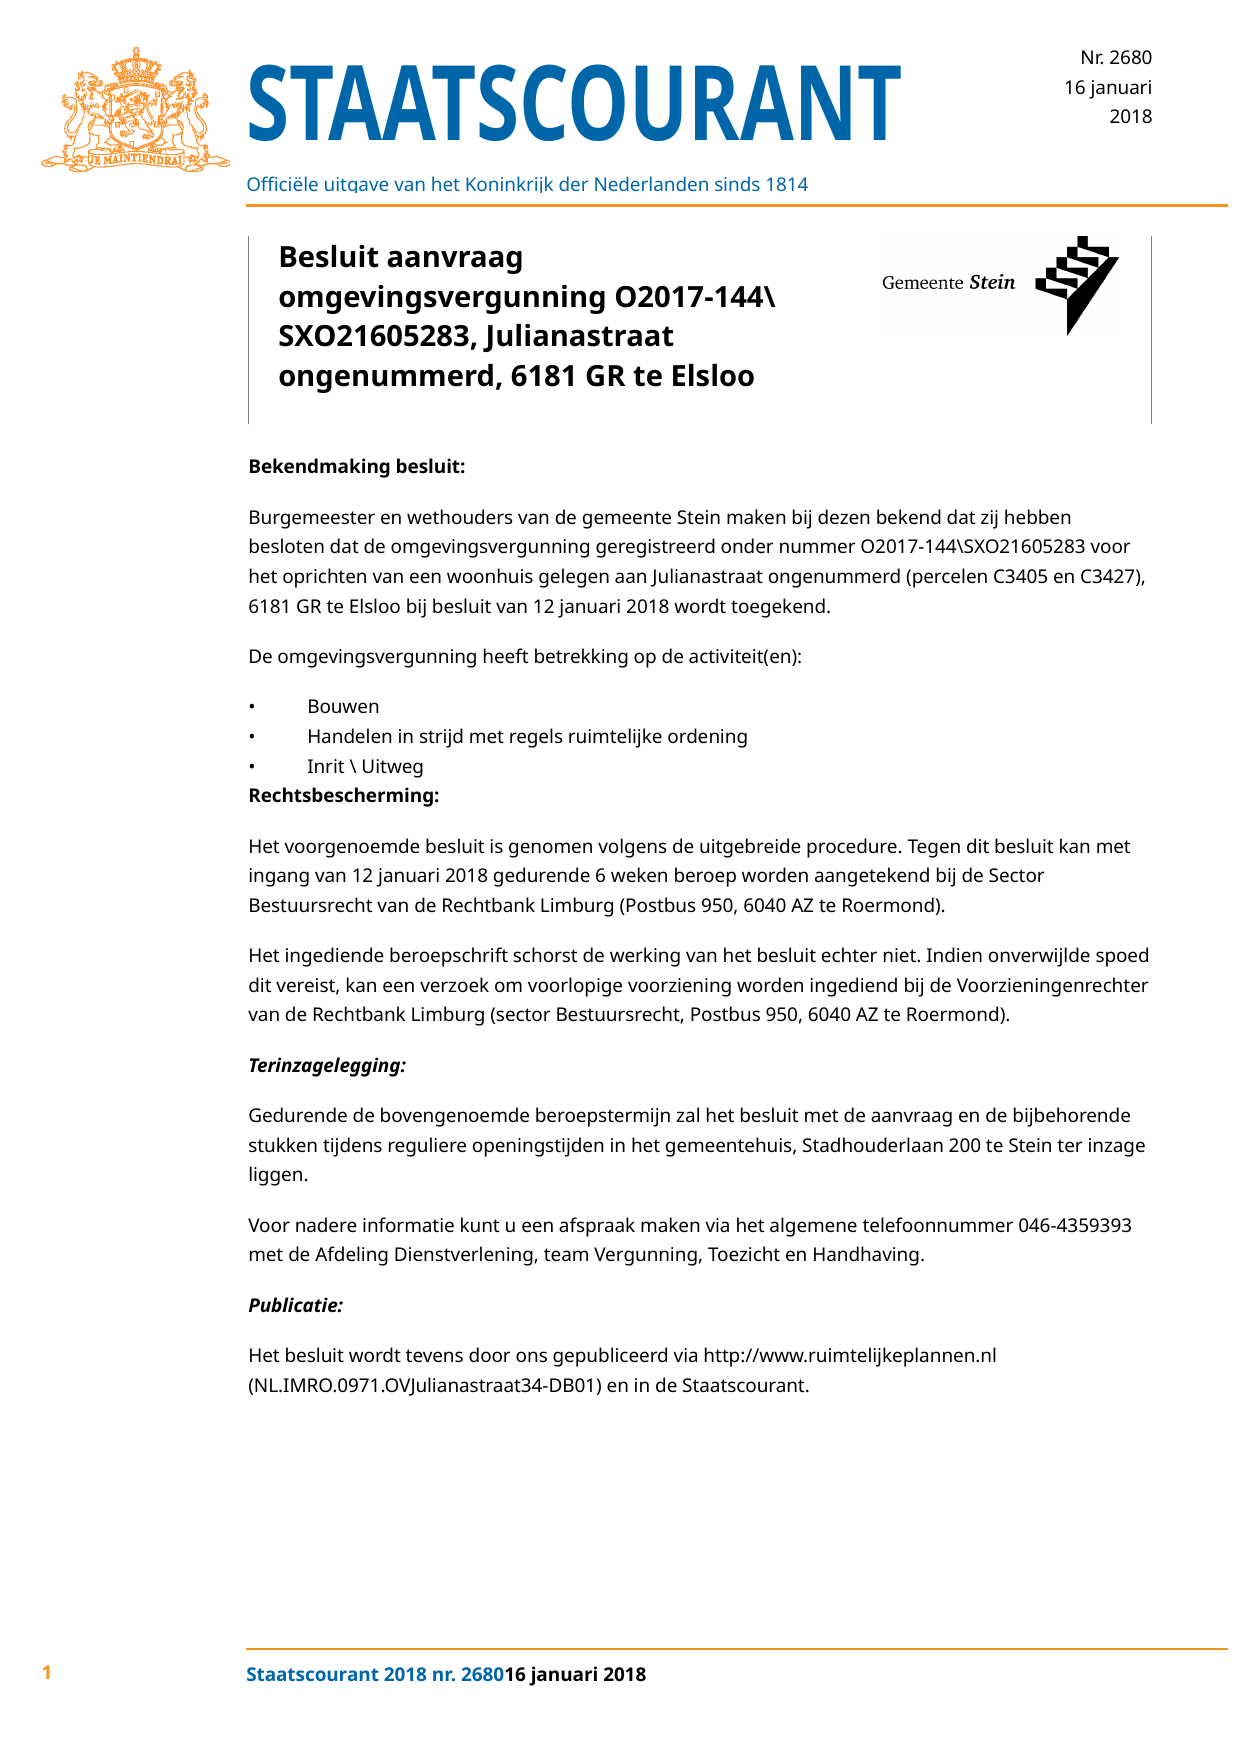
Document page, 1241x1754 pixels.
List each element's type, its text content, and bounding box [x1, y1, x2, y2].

text Burgemeester en wethouders van de gemeente Stein maken bij dezen bekend dat zij hebben besloten dat de omgevingsvergunning geregistreerd onder nummer O2017-144\SXO21605283 voor het oprichten van een woonhuis gelegen aan Julianastraat ongenummerd (percelen C3405 en C3427), 6181 GR te Elsloo bij besluit van 12 januari 2018 wordt toegekend. [248, 504, 1152, 618]
text Voor nadere informatie kunt u een afspraak maken via het algemene telefoonnummer 046-4359393 met de Afdeling Dienstverlening, team Vergunning, Toezicht en Handhaving. [248, 1212, 1152, 1267]
text Terinzagelegging: [248, 1052, 1152, 1078]
text Het besluit wordt tevens door ons gepubliceerd via http://www.ruimtelijkeplannen.nl (NL.IMRO.0971.OVJulianastraat34-DB01) en in de Staatscourant. [248, 1342, 1152, 1398]
text Rechtsbescherming: [248, 782, 1152, 808]
picture [41, 47, 231, 172]
text Gedurende de bovengenoemde beroepstermijn zal het besluit met de aanvraag en de bijbehorende stukken tijdens reguliere openingstijden in het gemeentehuis, Stadhouderlaan 200 te Stein ter inzage liggen. [248, 1102, 1152, 1187]
text Het voorgenoemde besluit is genomen volgens de uitgebreide procedure. Tegen dit besluit kan met ingang van 12 januari 2018 gedurende 6 weken beroep worden aangetekend bij de Sector Bestuursrecht van de Rechtbank Limburg (Postbus 950, 6040 AZ te Roermond). [248, 833, 1152, 918]
text Het ingediende beroepschrift schorst de werking van het besluit echter niet. Indien onverwijlde spoed dit vereist, kan een verzoek om voorlopige voorziening worden ingediend bij de Voorzieningenrechter van de Rechtbank Limburg (sector Bestuursrecht, Postbus 950, 6040 AZ te Roermond). [248, 942, 1152, 1027]
list Inrit \ Uitweg [248, 753, 1152, 778]
text Publicatie: [248, 1292, 1152, 1318]
list Handelen in strijd met regels ruimtelijke ordening [248, 723, 1152, 749]
table_header Besluit aanvraag omgevingsvergunning O2017-144\SXO21605283, Julianastraat ongenummerd, 6181 GR te Elsloo [249, 236, 850, 424]
picture [882, 236, 1119, 336]
text Bekendmaking besluit: [248, 454, 1152, 479]
table_header [850, 236, 1151, 424]
text De omgevingsvergunning heeft betrekking op de activiteit(en): [248, 643, 1152, 669]
list Bouwen [248, 694, 1152, 719]
